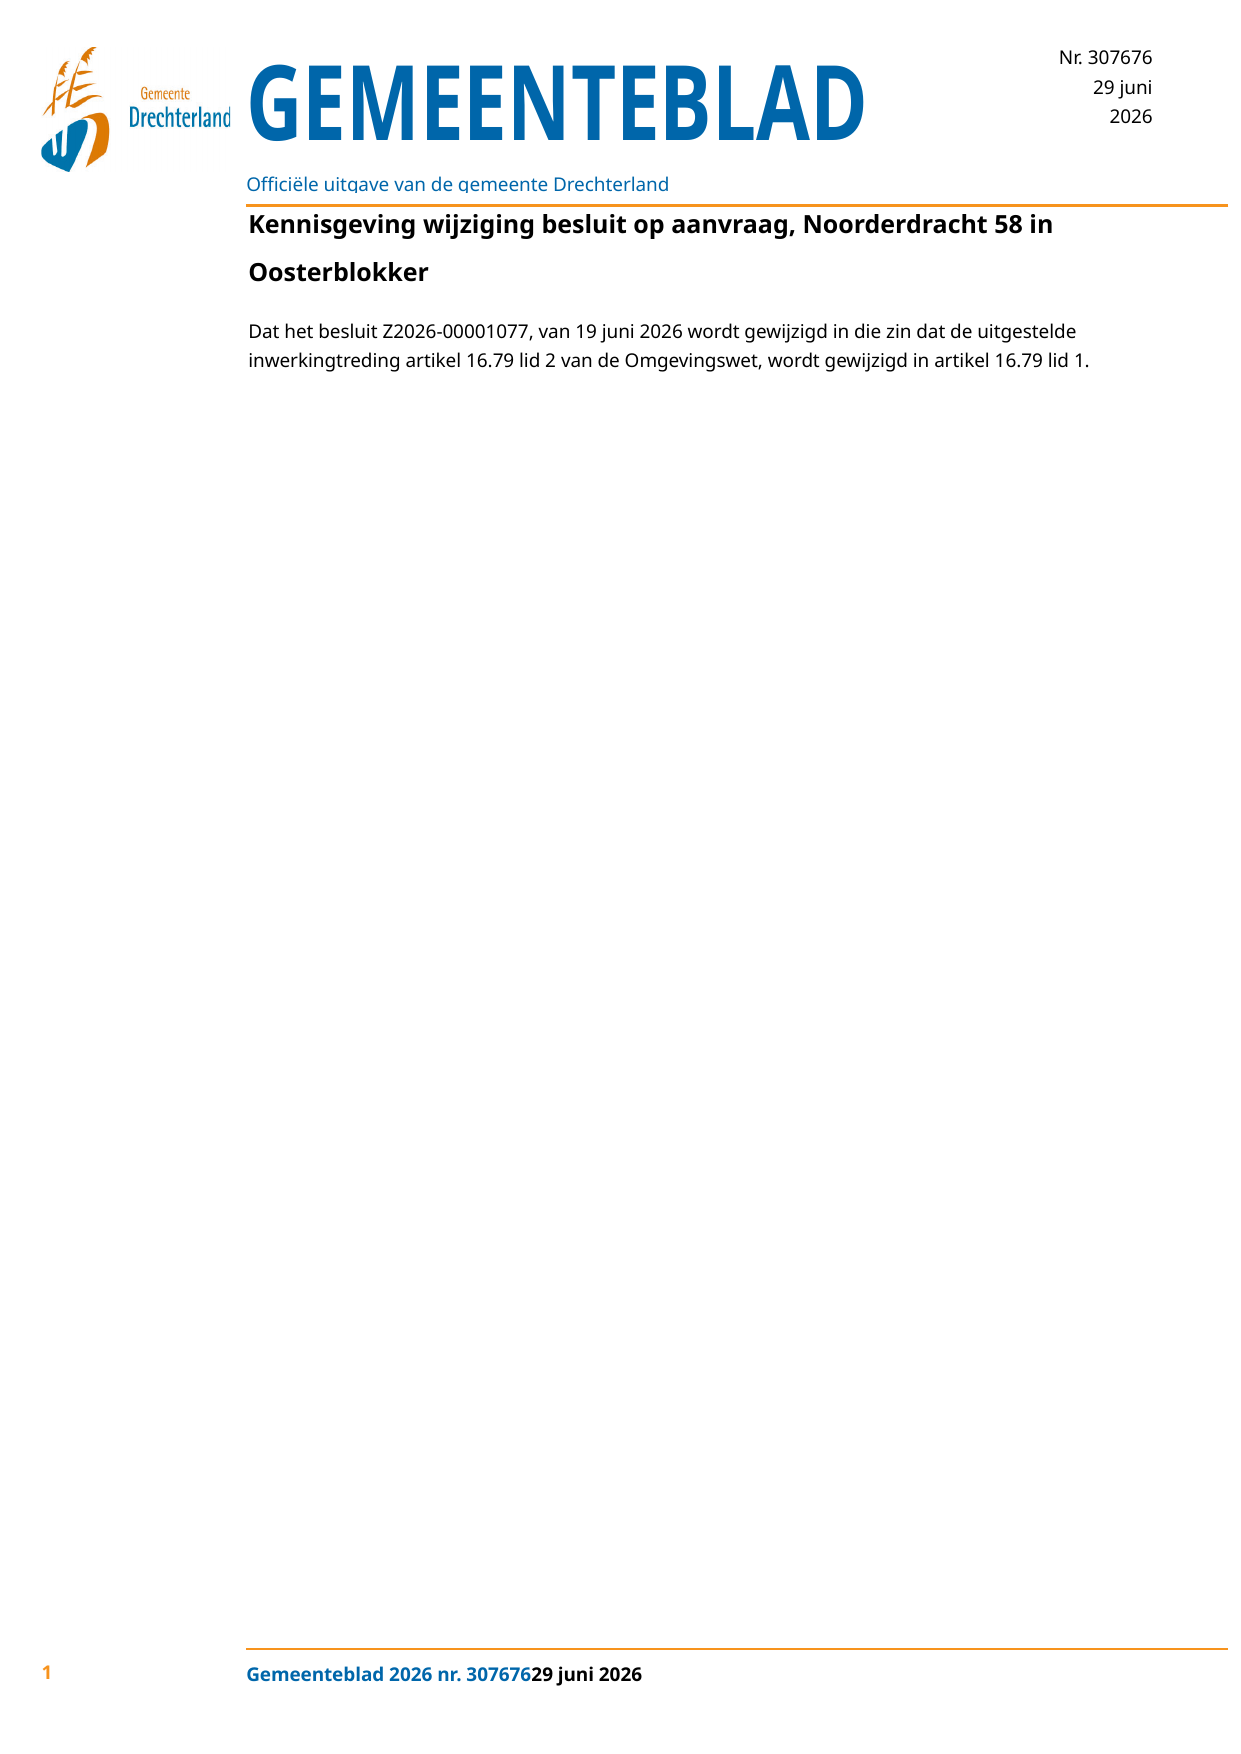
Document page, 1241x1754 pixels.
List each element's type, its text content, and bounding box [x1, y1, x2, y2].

picture [41, 158, 64, 172]
text Kennisgeving wijziging besluit op aanvraag, Noorderdracht 58 in Oosterblokker [248, 207, 1152, 288]
text Dat het besluit Z2026-00001077, van 19 juni 2026 wordt gewijzigd in die zin dat de uitgestelde inwerkingtreding artikel 16.79 lid 2 van de Omgevingswet, wordt gewijzigd in artikel 16.79 lid 1. [248, 318, 1152, 373]
picture [41, 47, 231, 172]
picture [226, 115, 231, 124]
